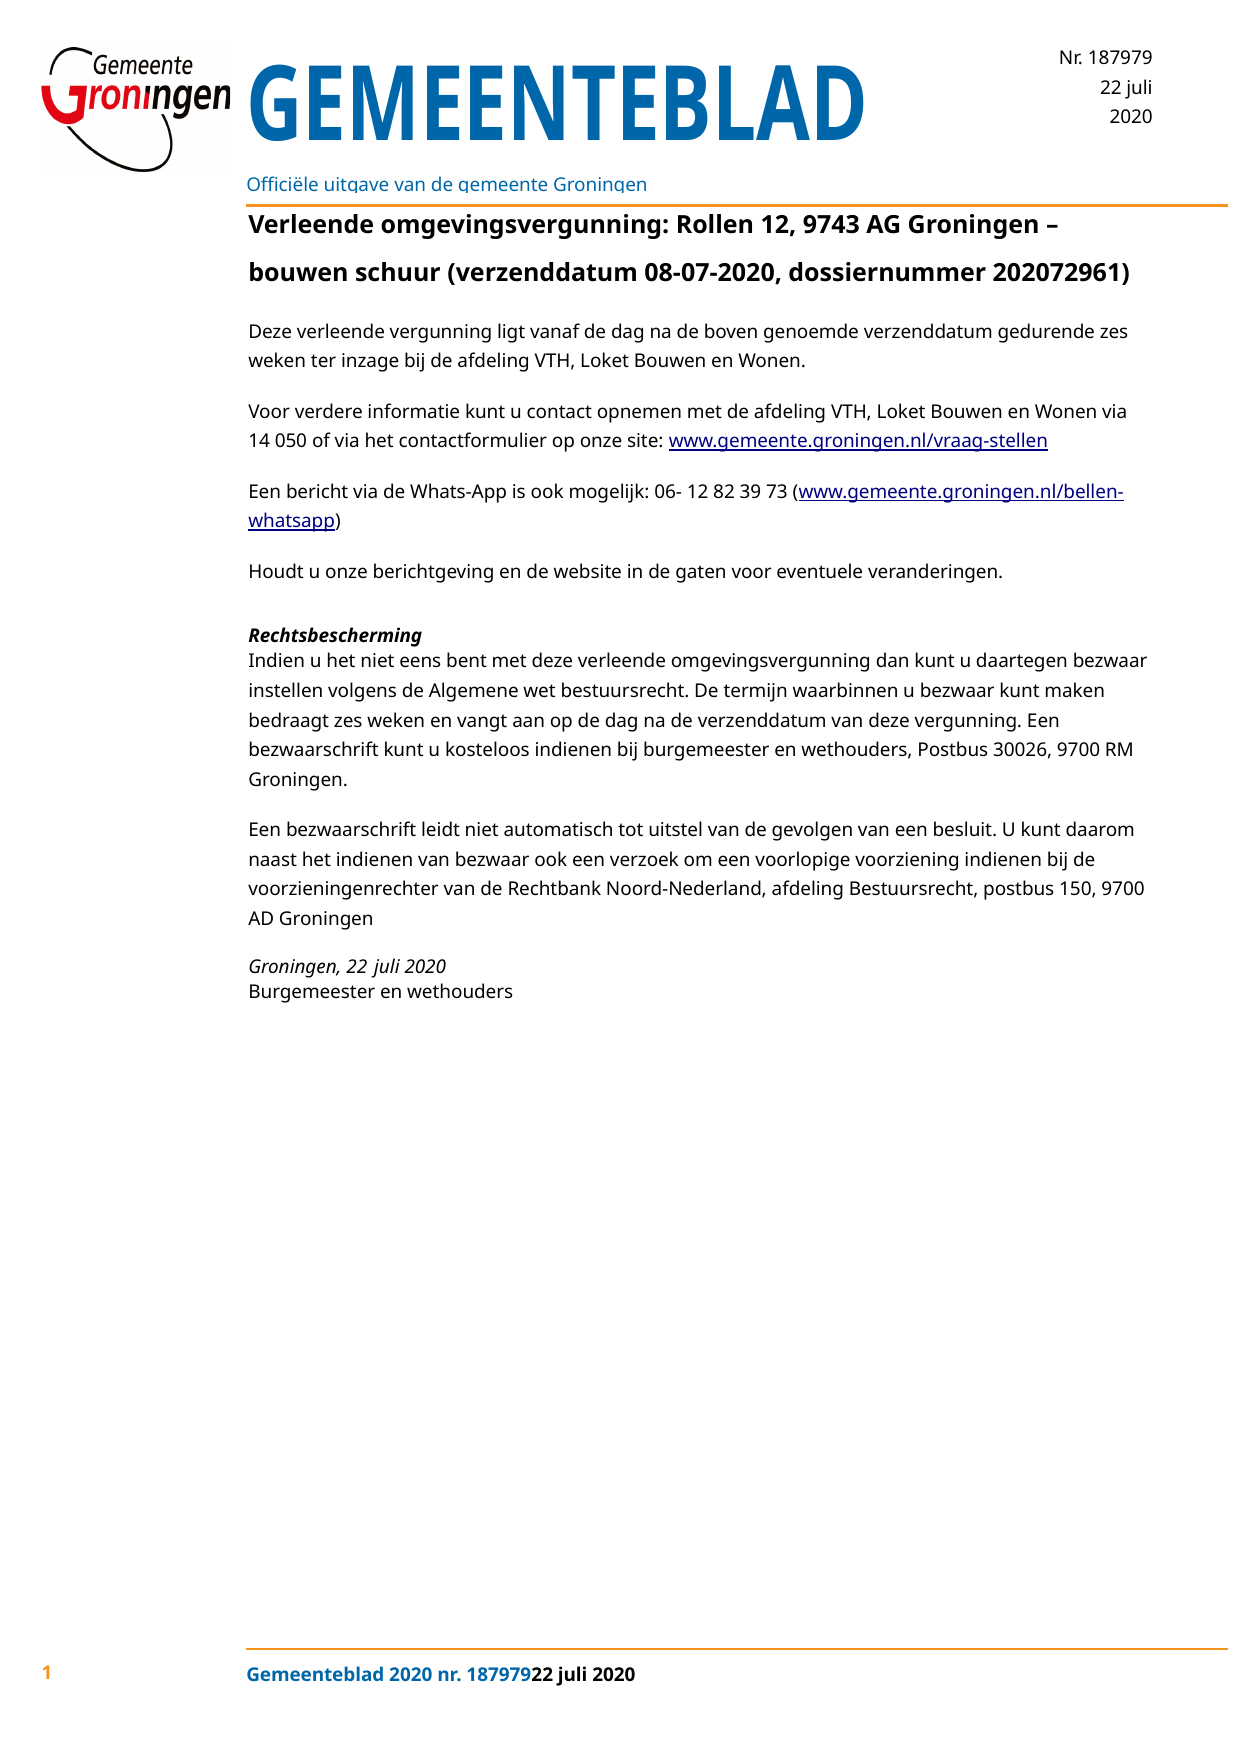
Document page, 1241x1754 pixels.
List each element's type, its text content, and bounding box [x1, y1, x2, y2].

text Verleende omgevingsvergunning: Rollen 12, 9743 AG Groningen – bouwen schuur (verzenddatum 08-07-2020, dossiernummer 202072961) [248, 207, 1152, 288]
text Groningen, 22 juli 2020 [248, 953, 1152, 979]
text Deze verleende vergunning ligt vanaf de dag na de boven genoemde verzenddatum gedurende zes weken ter inzage bij de afdeling VTH, Loket Bouwen en Wonen. [248, 318, 1152, 373]
text Een bericht via de Whats-App is ook mogelijk: 06- 12 82 39 73 (www.gemeente.groningen.nl/bellen-whatsapp) [248, 478, 1152, 533]
text Burgemeester en wethouders [248, 979, 1152, 1004]
text Een bezwaarschrift leidt niet automatisch tot uitstel van de gevolgen van een besluit. U kunt daarom naast het indienen van bezwaar ook een verzoek om een voorlopige voorziening indienen bij de voorzieningenrechter van de Rechtbank Noord-Nederland, afdeling Bestuursrecht, postbus 150, 9700 AD Groningen [248, 816, 1152, 931]
text Rechtsbescherming [248, 622, 1152, 648]
text Indien u het niet eens bent met deze verleende omgevingsvergunning dan kunt u daartegen bezwaar instellen volgens de Algemene wet bestuursrecht. De termijn waarbinnen u bezwaar kunt maken bedraagt zes weken en vangt aan op de dag na de verzenddatum van deze vergunning. Een bezwaarschrift kunt u kosteloos indienen bij burgemeester en wethouders, Postbus 30026, 9700 RM Groningen. [248, 648, 1152, 792]
text Houdt u onze berichtgeving en de website in de gaten voor eventuele veranderingen. [248, 558, 1152, 584]
picture [41, 47, 231, 172]
text Voor verdere informatie kunt u contact opnemen met de afdeling VTH, Loket Bouwen en Wonen via 14 050 of via het contactformulier op onze site: www.gemeente.groningen.nl/vraag-stellen [248, 398, 1152, 453]
